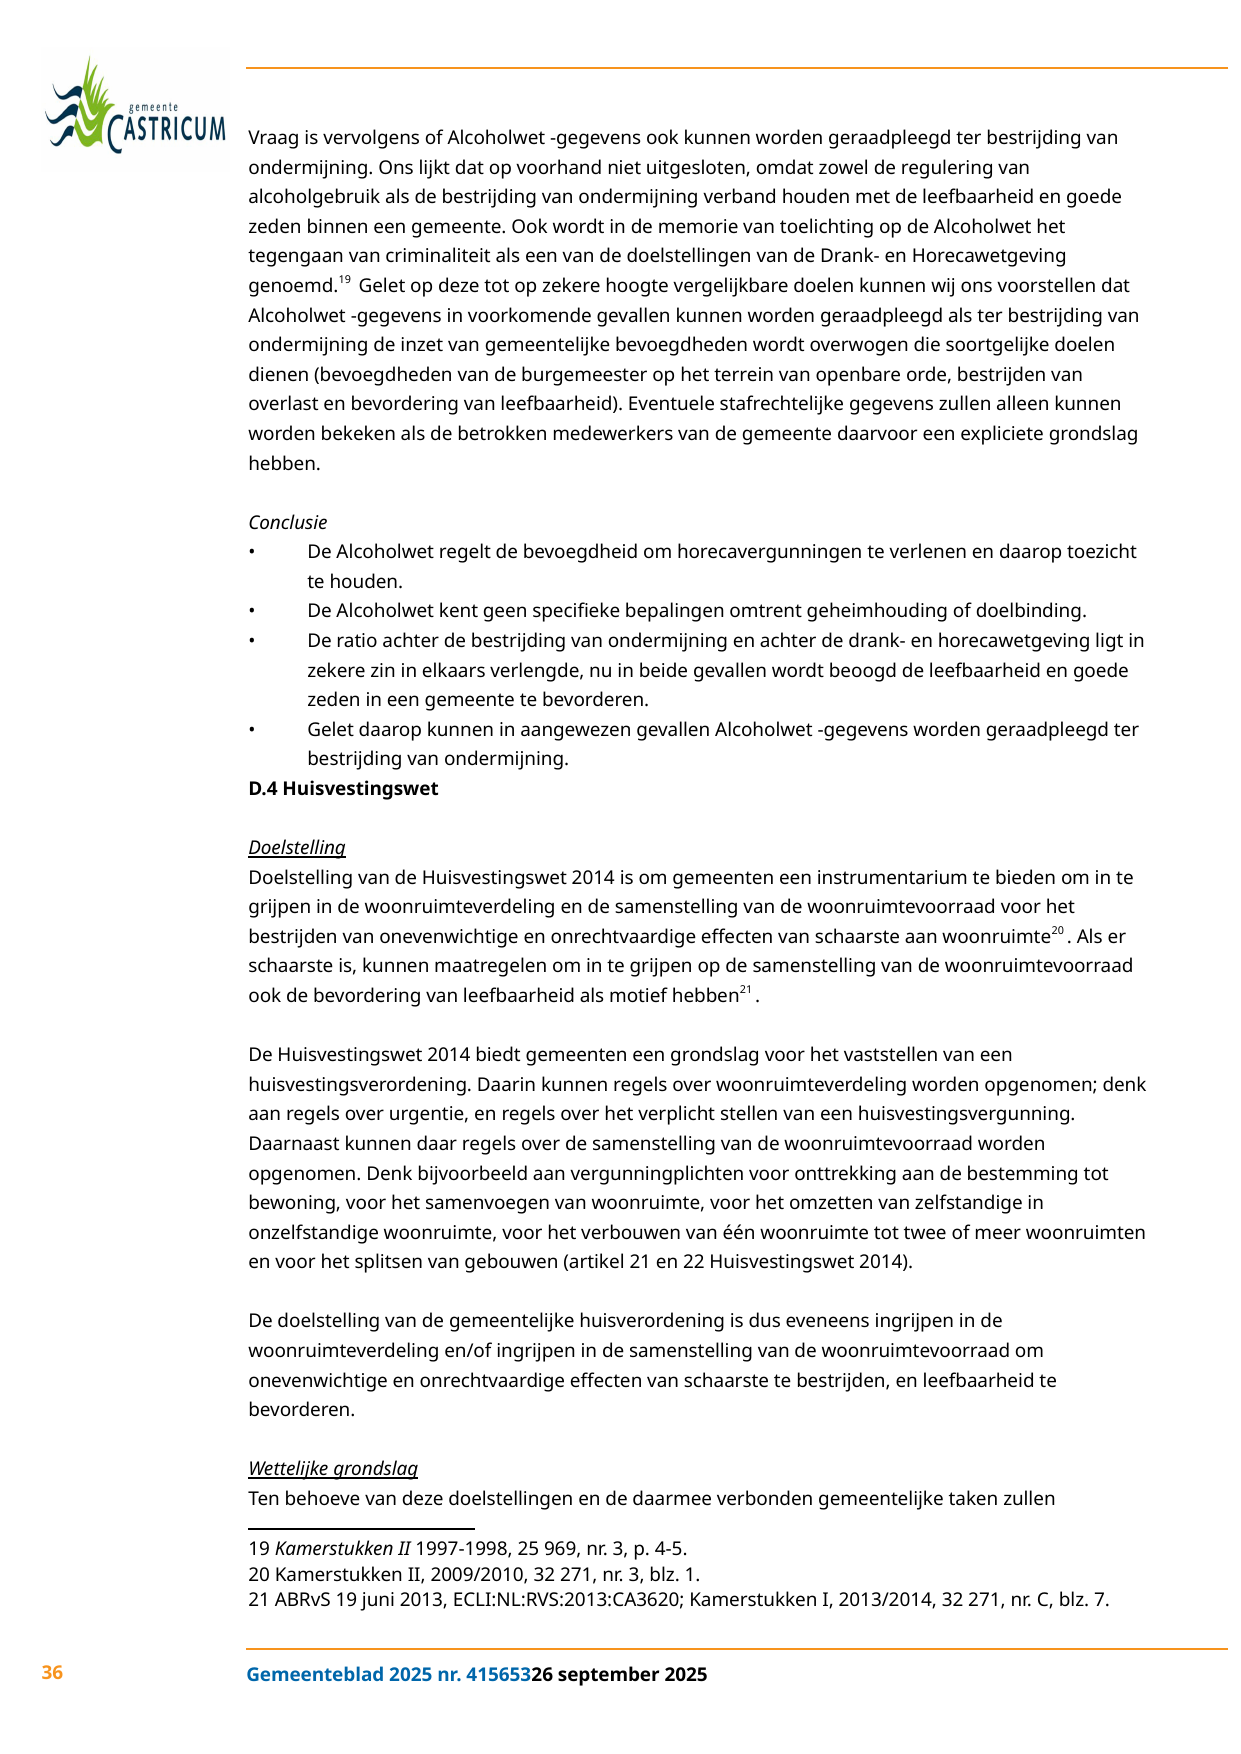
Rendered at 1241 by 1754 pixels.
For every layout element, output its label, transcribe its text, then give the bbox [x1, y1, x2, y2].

text Wettelijke grondslag [248, 1456, 1152, 1481]
list De Alcoholwet regelt de bevoegdheid om horecavergunningen te verlenen en daarop toezicht te houden. [248, 538, 1152, 594]
text Ten behoeve van deze doelstellingen en de daarmee verbonden gemeentelijke taken zullen [248, 1485, 1152, 1511]
picture [41, 47, 231, 172]
text Kamerstukken II 1997-1998, 25 969, nr. 3, p. 4-5. [248, 1535, 1152, 1561]
text ABRvS 19 juni 2013, ECLI:NL:RVS:2013:CA3620; Kamerstukken I, 2013/2014, 32 271, nr. C, blz. 7. [248, 1586, 1152, 1612]
text D.4 Huisvestingswet [248, 775, 1152, 801]
text Vraag is vervolgens of Alcoholwet -gegevens ook kunnen worden geraadpleegd ter bestrijding van ondermijning. Ons lijkt dat op voorhand niet uitgesloten, omdat zowel de regulering van alcoholgebruik als de bestrijding van ondermijning verband houden met de leefbaarheid en goede zeden binnen een gemeente. Ook wordt in de memorie van toelichting op de Alcoholwet het tegengaan van criminaliteit als een van de doelstellingen van de Drank- en Horecawetgeving genoemd. Gelet op deze tot op zekere hoogte vergelijkbare doelen kunnen wij ons voorstellen dat Alcoholwet -gegevens in voorkomende gevallen kunnen worden geraadpleegd als ter bestrijding van ondermijning de inzet van gemeentelijke bevoegdheden wordt overwogen die soortgelijke doelen dienen (bevoegdheden van de burgemeester op het terrein van openbare orde, bestrijden van overlast en bevordering van leefbaarheid). Eventuele stafrechtelijke gegevens zullen alleen kunnen worden bekeken als de betrokken medewerkers van de gemeente daarvoor een expliciete grondslag hebben. [248, 124, 1152, 476]
text Conclusie [248, 509, 1152, 535]
text Doelstelling van de Huisvestingswet 2014 is om gemeenten een instrumentarium te bieden om in te grijpen in de woonruimteverdeling en de samenstelling van de woonruimtevoorraad voor het bestrijden van onevenwichtige en onrechtvaardige effecten van schaarste aan woonruimte. Als er schaarste is, kunnen maatregelen om in te grijpen op de samenstelling van de woonruimtevoorraad ook de bevordering van leefbaarheid als motief hebben. [248, 864, 1152, 1008]
text De Huisvestingswet 2014 biedt gemeenten een grondslag voor het vaststellen van een huisvestingsverordening. Daarin kunnen regels over woonruimteverdeling worden opgenomen; denk aan regels over urgentie, en regels over het verplicht stellen van een huisvestingsvergunning. Daarnaast kunnen daar regels over de samenstelling van de woonruimtevoorraad worden opgenomen. Denk bijvoorbeeld aan vergunningplichten voor onttrekking aan de bestemming tot bewoning, voor het samenvoegen van woonruimte, voor het omzetten van zelfstandige in onzelfstandige woonruimte, voor het verbouwen van één woonruimte tot twee of meer woonruimten en voor het splitsen van gebouwen (artikel 21 en 22 Huisvestingswet 2014). [248, 1041, 1152, 1274]
text Kamerstukken II, 2009/2010, 32 271, nr. 3, blz. 1. [248, 1561, 1152, 1586]
text Doelstelling [248, 834, 1152, 860]
list Gelet daarop kunnen in aangewezen gevallen Alcoholwet -gegevens worden geraadpleegd ter bestrijding van ondermijning. [248, 716, 1152, 771]
list De Alcoholwet kent geen specifieke bepalingen omtrent geheimhouding of doelbinding. [248, 598, 1152, 623]
list De ratio achter de bestrijding van ondermijning en achter de drank- en horecawetgeving ligt in zekere zin in elkaars verlengde, nu in beide gevallen wordt beoogd de leefbaarheid en goede zeden in een gemeente te bevorderen. [248, 627, 1152, 712]
text De doelstelling van de gemeentelijke huisverordening is dus eveneens ingrijpen in de woonruimteverdeling en/of ingrijpen in de samenstelling van de woonruimtevoorraad om onevenwichtige en onrechtvaardige effecten van schaarste te bestrijden, en leefbaarheid te bevorderen. [248, 1308, 1152, 1422]
